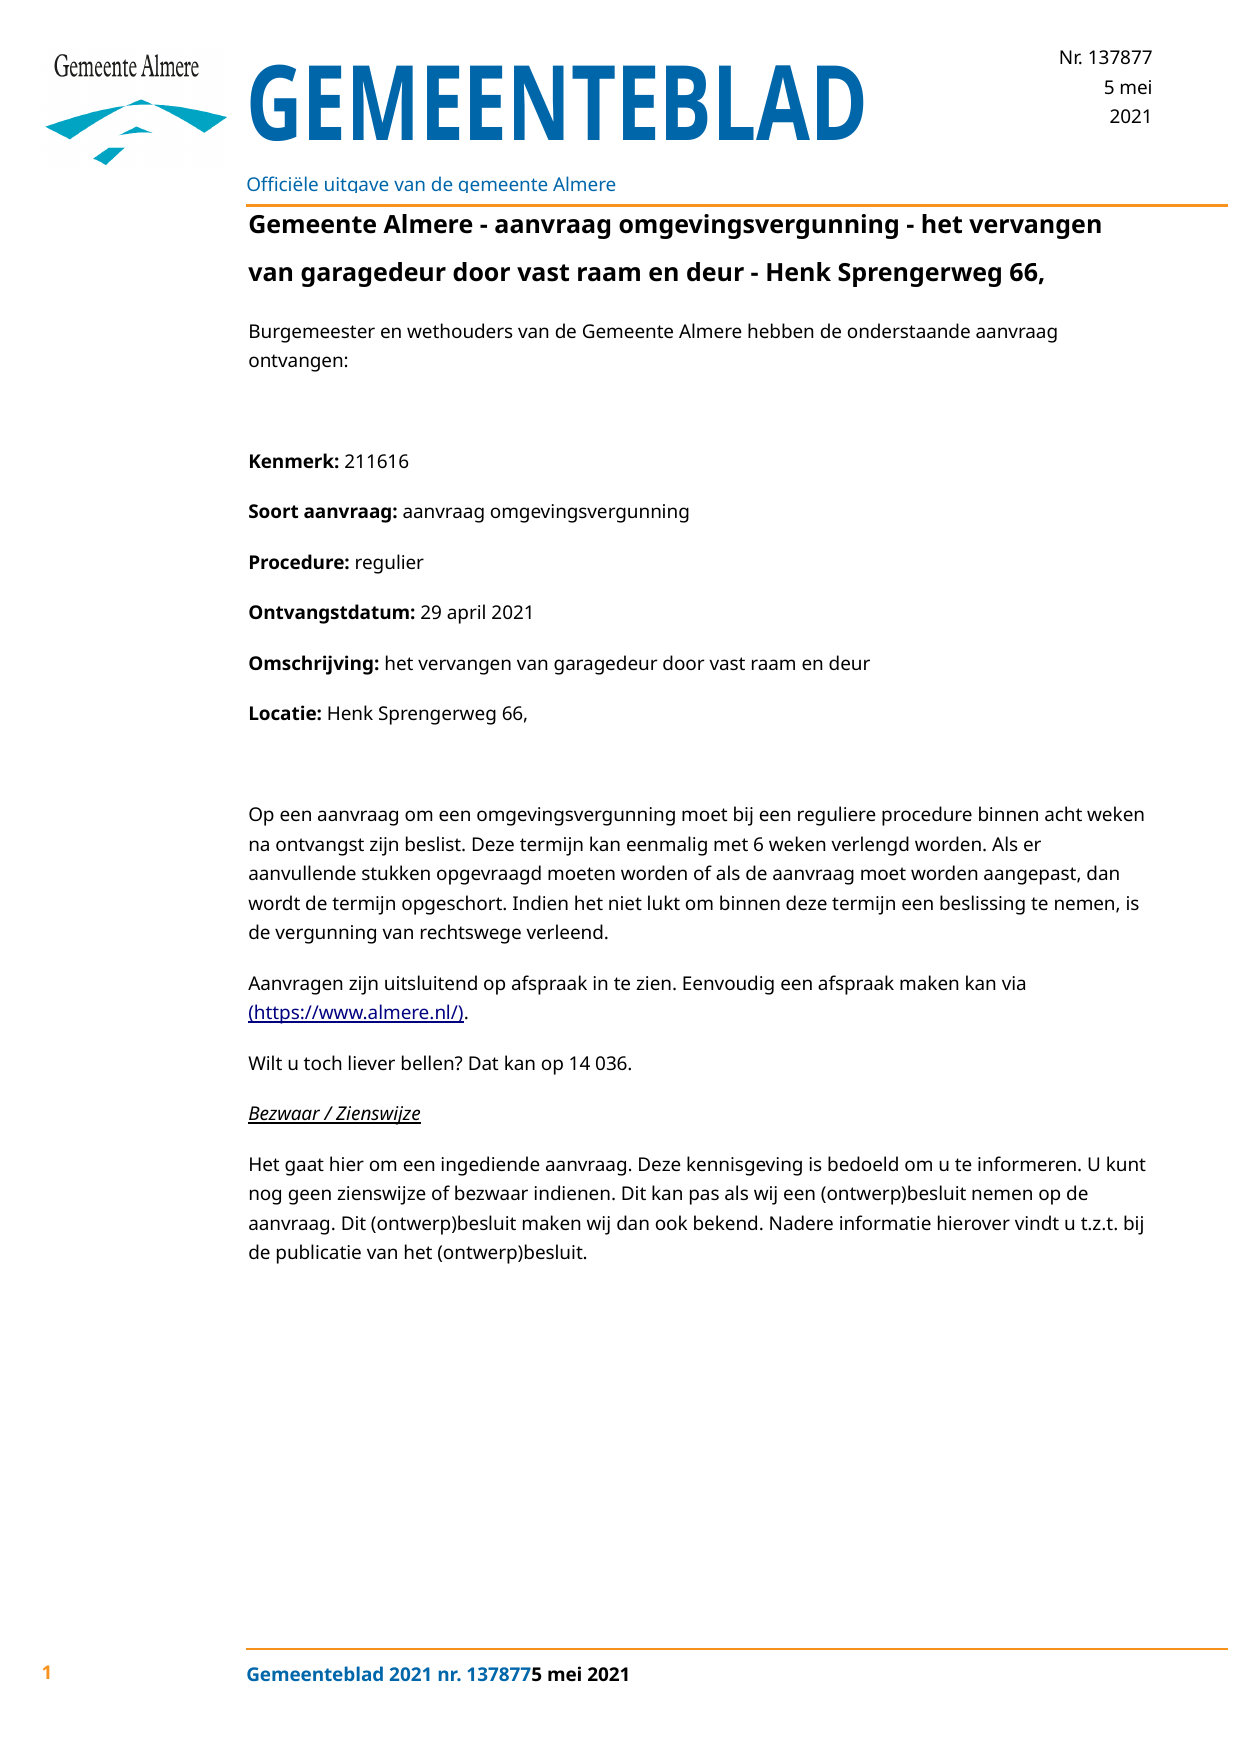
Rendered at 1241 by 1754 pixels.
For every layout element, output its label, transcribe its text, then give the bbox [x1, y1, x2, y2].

text Locatie: Henk Sprengerweg 66, [248, 700, 1152, 726]
text Gemeente Almere - aanvraag omgevingsvergunning - het vervangen van garagedeur door vast raam en deur - Henk Sprengerweg 66, [248, 207, 1152, 288]
text Bezwaar / Zienswijze [248, 1100, 1152, 1126]
text Procedure: regulier [248, 549, 1152, 575]
text Op een aanvraag om een omgevingsvergunning moet bij een reguliere procedure binnen acht weken na ontvangst zijn beslist. Deze termijn kan eenmalig met 6 weken verlengd worden. Als er aanvullende stukken opgevraagd moeten worden of als de aanvraag moet worden aangepast, dan wordt de termijn opgeschort. Indien het niet lukt om binnen deze termijn een beslissing te nemen, is de vergunning van rechtswege verleend. [248, 801, 1152, 945]
text Kenmerk: 211616 [248, 448, 1152, 474]
text Omschrijving: het vervangen van garagedeur door vast raam en deur [248, 650, 1152, 676]
text Soort aanvraag: aanvraag omgevingsvergunning [248, 499, 1152, 524]
text Aanvragen zijn uitsluitend op afspraak in te zien. Eenvoudig een afspraak maken kan via (https://www.almere.nl/). [248, 970, 1152, 1025]
picture [41, 47, 231, 172]
text Het gaat hier om een ingediende aanvraag. Deze kennisgeving is bedoeld om u te informeren. U kunt nog geen zienswijze of bezwaar indienen. Dit kan pas als wij een (ontwerp)besluit nemen op de aanvraag. Dit (ontwerp)besluit maken wij dan ook bekend. Nadere informatie hierover vindt u t.z.t. bij de publicatie van het (ontwerp)besluit. [248, 1151, 1152, 1265]
text Wilt u toch liever bellen? Dat kan op 14 036. [248, 1050, 1152, 1076]
text Burgemeester en wethouders van de Gemeente Almere hebben de onderstaande aanvraag ontvangen: [248, 318, 1152, 373]
text Ontvangstdatum: 29 april 2021 [248, 599, 1152, 625]
